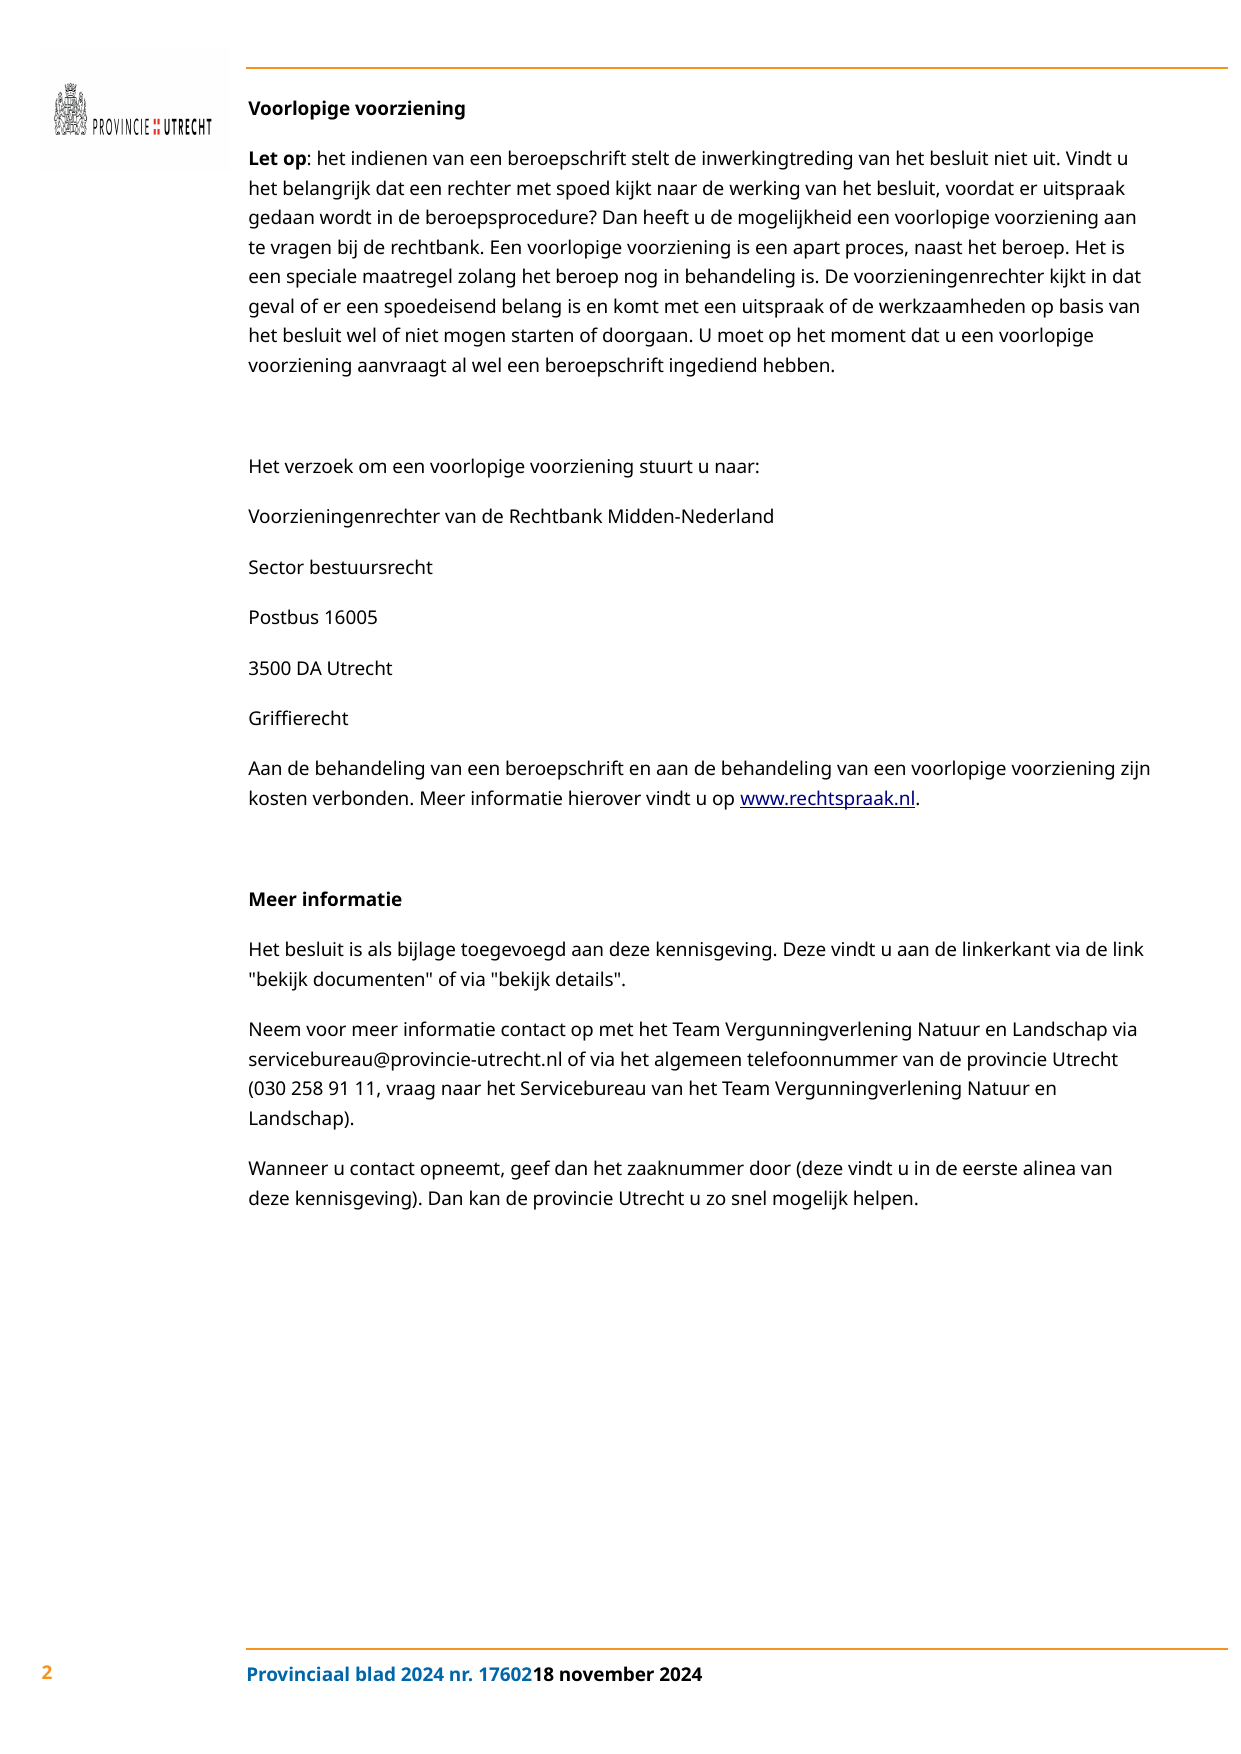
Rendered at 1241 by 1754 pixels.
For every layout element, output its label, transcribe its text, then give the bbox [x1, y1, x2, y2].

picture [41, 47, 231, 172]
text Sector bestuursrecht [248, 554, 1152, 580]
text 3500 DA Utrecht [248, 655, 1152, 681]
text Wanneer u contact opneemt, geef dan het zaaknummer door (deze vindt u in de eerste alinea van deze kennisgeving). Dan kan de provincie Utrecht u zo snel mogelijk helpen. [248, 1156, 1152, 1211]
text Voorzieningenrechter van de Rechtbank Midden-Nederland [248, 503, 1152, 529]
text Het verzoek om een voorlopige voorziening stuurt u naar: [248, 453, 1152, 479]
text Voorlopige voorziening [248, 95, 1152, 121]
text Meer informatie [248, 886, 1152, 912]
text Griffierecht [248, 705, 1152, 731]
text Neem voor meer informatie contact op met het Team Vergunningverlening Natuur en Landschap via servicebureau@provincie-utrecht.nl of via het algemeen telefoonnummer van de provincie Utrecht (030 258 91 11, vraag naar het Servicebureau van het Team Vergunningverlening Natuur en Landschap). [248, 1016, 1152, 1131]
text Postbus 16005 [248, 604, 1152, 630]
text Het besluit is als bijlage toegevoegd aan deze kennisgeving. Deze vindt u aan de linkerkant via de link "bekijk documenten" of via "bekijk details". [248, 936, 1152, 992]
text Aan de behandeling van een beroepschrift en aan de behandeling van een voorlopige voorziening zijn kosten verbonden. Meer informatie hierover vindt u op www.rechtspraak.nl. [248, 756, 1152, 811]
text Let op: het indienen van een beroepschrift stelt de inwerkingtreding van het besluit niet uit. Vindt u het belangrijk dat een rechter met spoed kijkt naar de werking van het besluit, voordat er uitspraak gedaan wordt in de beroepsprocedure? Dan heeft u de mogelijkheid een voorlopige voorziening aan te vragen bij de rechtbank. Een voorlopige voorziening is een apart proces, naast het beroep. Het is een speciale maatregel zolang het beroep nog in behandeling is. De voorzieningenrechter kijkt in dat geval of er een spoedeisend belang is en komt met een uitspraak of de werkzaamheden op basis van het besluit wel of niet mogen starten of doorgaan. U moet op het moment dat u een voorlopige voorziening aanvraagt al wel een beroepschrift ingediend hebben. [248, 145, 1152, 378]
